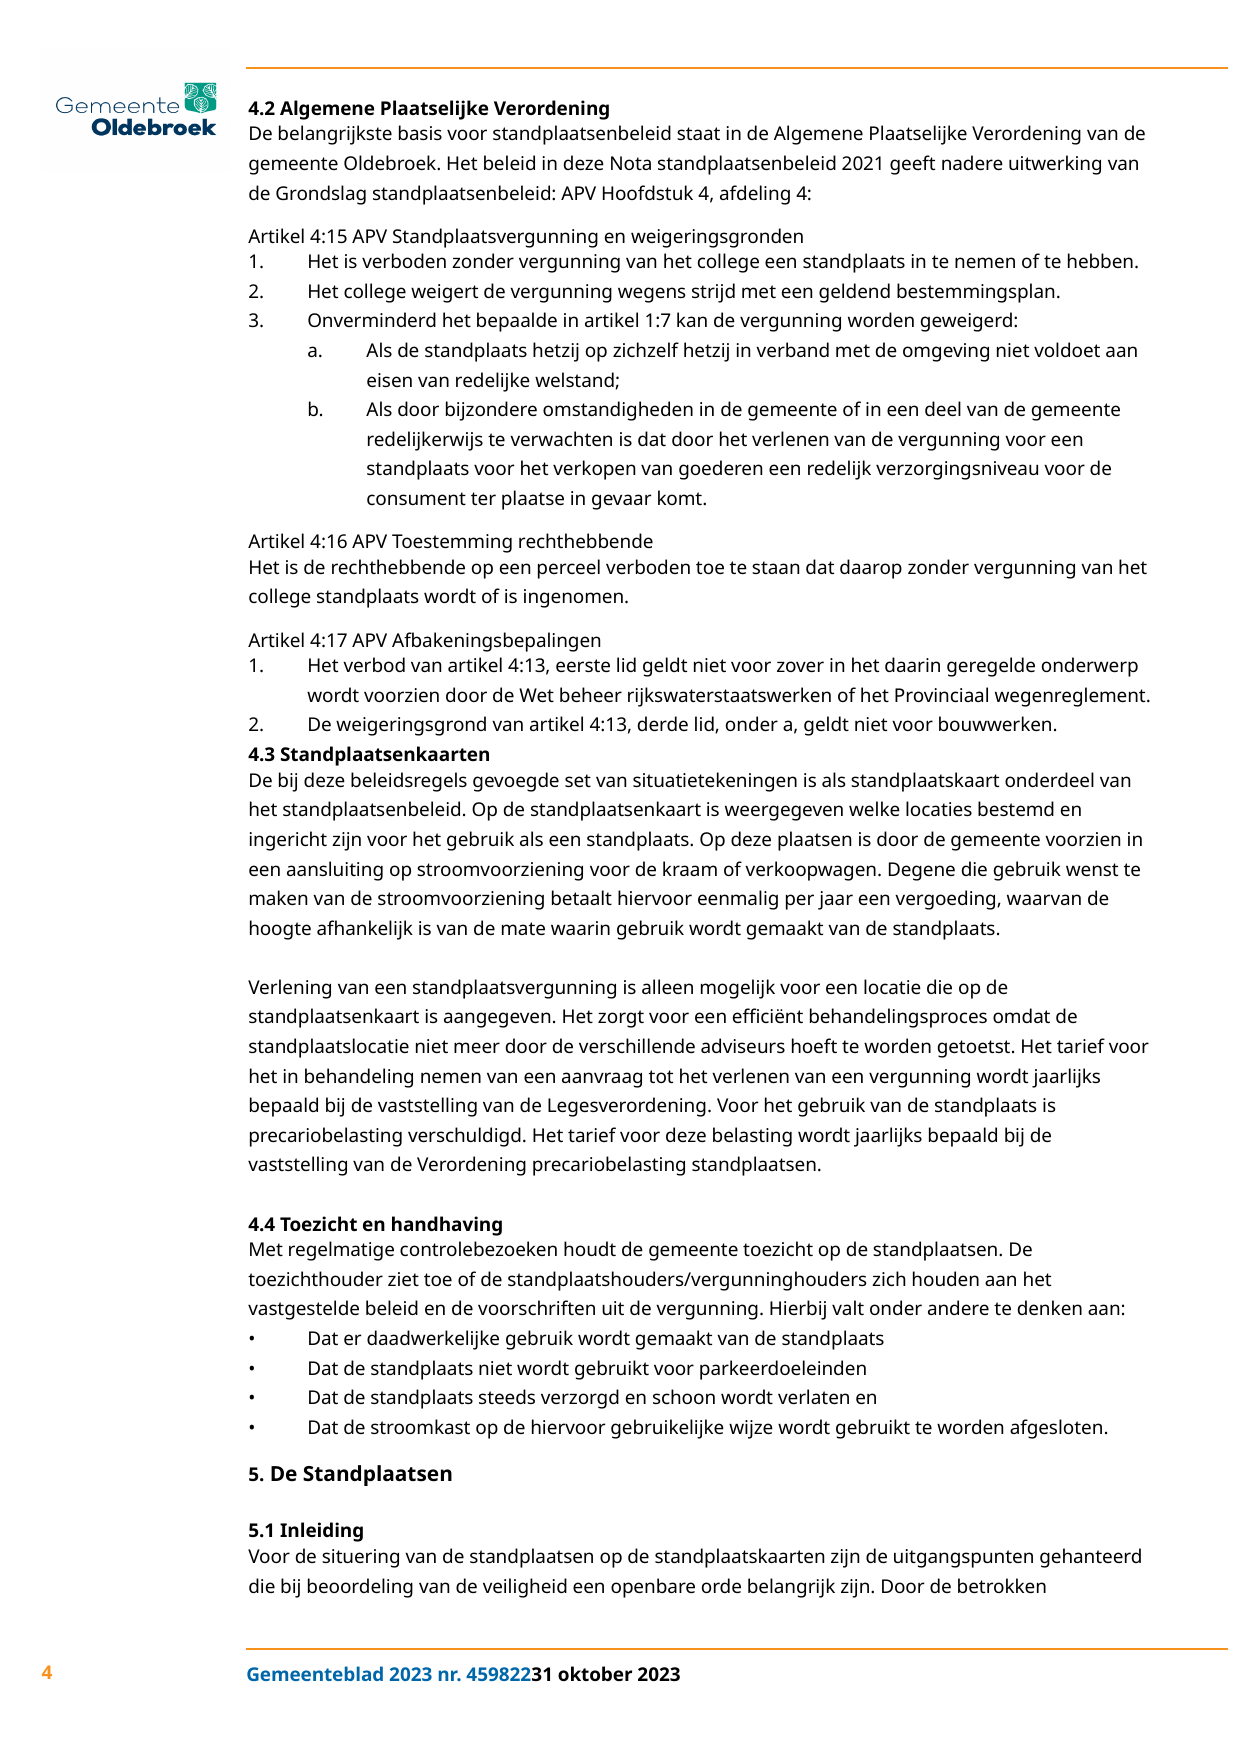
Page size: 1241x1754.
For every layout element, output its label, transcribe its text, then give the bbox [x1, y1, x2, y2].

text De belangrijkste basis voor standplaatsenbeleid staat in de Algemene Plaatselijke Verordening van de gemeente Oldebroek. Het beleid in deze Nota standplaatsenbeleid 2021 geeft nadere uitwerking van de Grondslag standplaatsenbeleid: APV Hoofdstuk 4, afdeling 4: [248, 121, 1152, 205]
text 4.3 Standplaatsenkaarten [248, 741, 1152, 767]
text Artikel 4:15 APV Standplaatsvergunning en weigeringsgronden [248, 223, 1152, 248]
list Dat de standplaats steeds verzorgd en schoon wordt verlaten en [248, 1384, 1152, 1410]
picture [41, 47, 231, 172]
text Het is de rechthebbende op een perceel verboden toe te staan dat daarop zonder vergunning van het college standplaats wordt of is ingenomen. [248, 554, 1152, 609]
list Onverminderd het bepaalde in artikel 1:7 kan de vergunning worden geweigerd: [248, 308, 1152, 333]
list Als de standplaats hetzij op zichzelf hetzij in verband met de omgeving niet voldoet aan eisen van redelijke welstand; [307, 337, 1152, 393]
text 4.4 Toezicht en handhaving [248, 1211, 1152, 1236]
list Het is verboden zonder vergunning van het college een standplaats in te nemen of te hebben. [248, 248, 1152, 274]
text Artikel 4:16 APV Toestemming rechthebbende [248, 528, 1152, 554]
list Als door bijzondere omstandigheden in de gemeente of in een deel van de gemeente redelijkerwijs te verwachten is dat door het verlenen van de vergunning voor een standplaats voor het verkopen van goederen een redelijk verzorgingsniveau voor de consument ter plaatse in gevaar komt. [307, 396, 1152, 511]
text 4.2 Algemene Plaatselijke Verordening [248, 95, 1152, 121]
list De weigeringsgrond van artikel 4:13, derde lid, onder a, geldt niet voor bouwwerken. [248, 712, 1152, 737]
text Verlening van een standplaatsvergunning is alleen mogelijk voor een locatie die op de standplaatsenkaart is aangegeven. Het zorgt voor een efficiënt behandelingsproces omdat de standplaatslocatie niet meer door de verschillende adviseurs hoeft te worden getoetst. Het tarief voor het in behandeling nemen van een aanvraag tot het verlenen van een vergunning wordt jaarlijks bepaald bij de vaststelling van de Legesverordening. Voor het gebruik van de standplaats is precariobelasting verschuldigd. Het tarief voor deze belasting wordt jaarlijks bepaald bij de vaststelling van de Verordening precariobelasting standplaatsen. [248, 974, 1152, 1177]
text 5.1 Inleiding [248, 1518, 1152, 1543]
text 5. De Standplaatsen [248, 1459, 1152, 1488]
text Voor de situering van de standplaatsen op de standplaatskaarten zijn de uitgangspunten gehanteerd die bij beoordeling van de veiligheid een openbare orde belangrijk zijn. Door de betrokken [248, 1543, 1152, 1599]
list Het college weigert de vergunning wegens strijd met een geldend bestemmingsplan. [248, 278, 1152, 304]
list Dat de stroomkast op de hiervoor gebruikelijke wijze wordt gebruikt te worden afgesloten. [248, 1414, 1152, 1440]
list Dat er daadwerkelijke gebruik wordt gemaakt van de standplaats [248, 1325, 1152, 1351]
list Dat de standplaats niet wordt gebruikt voor parkeerdoeleinden [248, 1355, 1152, 1381]
list Het verbod van artikel 4:13, eerste lid geldt niet voor zover in het daarin geregelde onderwerp wordt voorzien door de Wet beheer rijkswaterstaatswerken of het Provinciaal wegenreglement. [248, 652, 1152, 708]
text De bij deze beleidsregels gevoegde set van situatietekeningen is als standplaatskaart onderdeel van het standplaatsenbeleid. Op de standplaatsenkaart is weergegeven welke locaties bestemd en ingericht zijn voor het gebruik als een standplaats. Op deze plaatsen is door de gemeente voorzien in een aansluiting op stroomvoorziening voor de kraam of verkoopwagen. Degene die gebruik wenst te maken van de stroomvoorziening betaalt hiervoor eenmalig per jaar een vergoeding, waarvan de hoogte afhankelijk is van de mate waarin gebruik wordt gemaakt van de standplaats. [248, 767, 1152, 941]
text Met regelmatige controlebezoeken houdt de gemeente toezicht op de standplaatsen. De toezichthouder ziet toe of de standplaatshouders/vergunninghouders zich houden aan het vastgestelde beleid en de voorschriften uit de vergunning. Hierbij valt onder andere te denken aan: [248, 1236, 1152, 1321]
text Artikel 4:17 APV Afbakeningsbepalingen [248, 627, 1152, 652]
